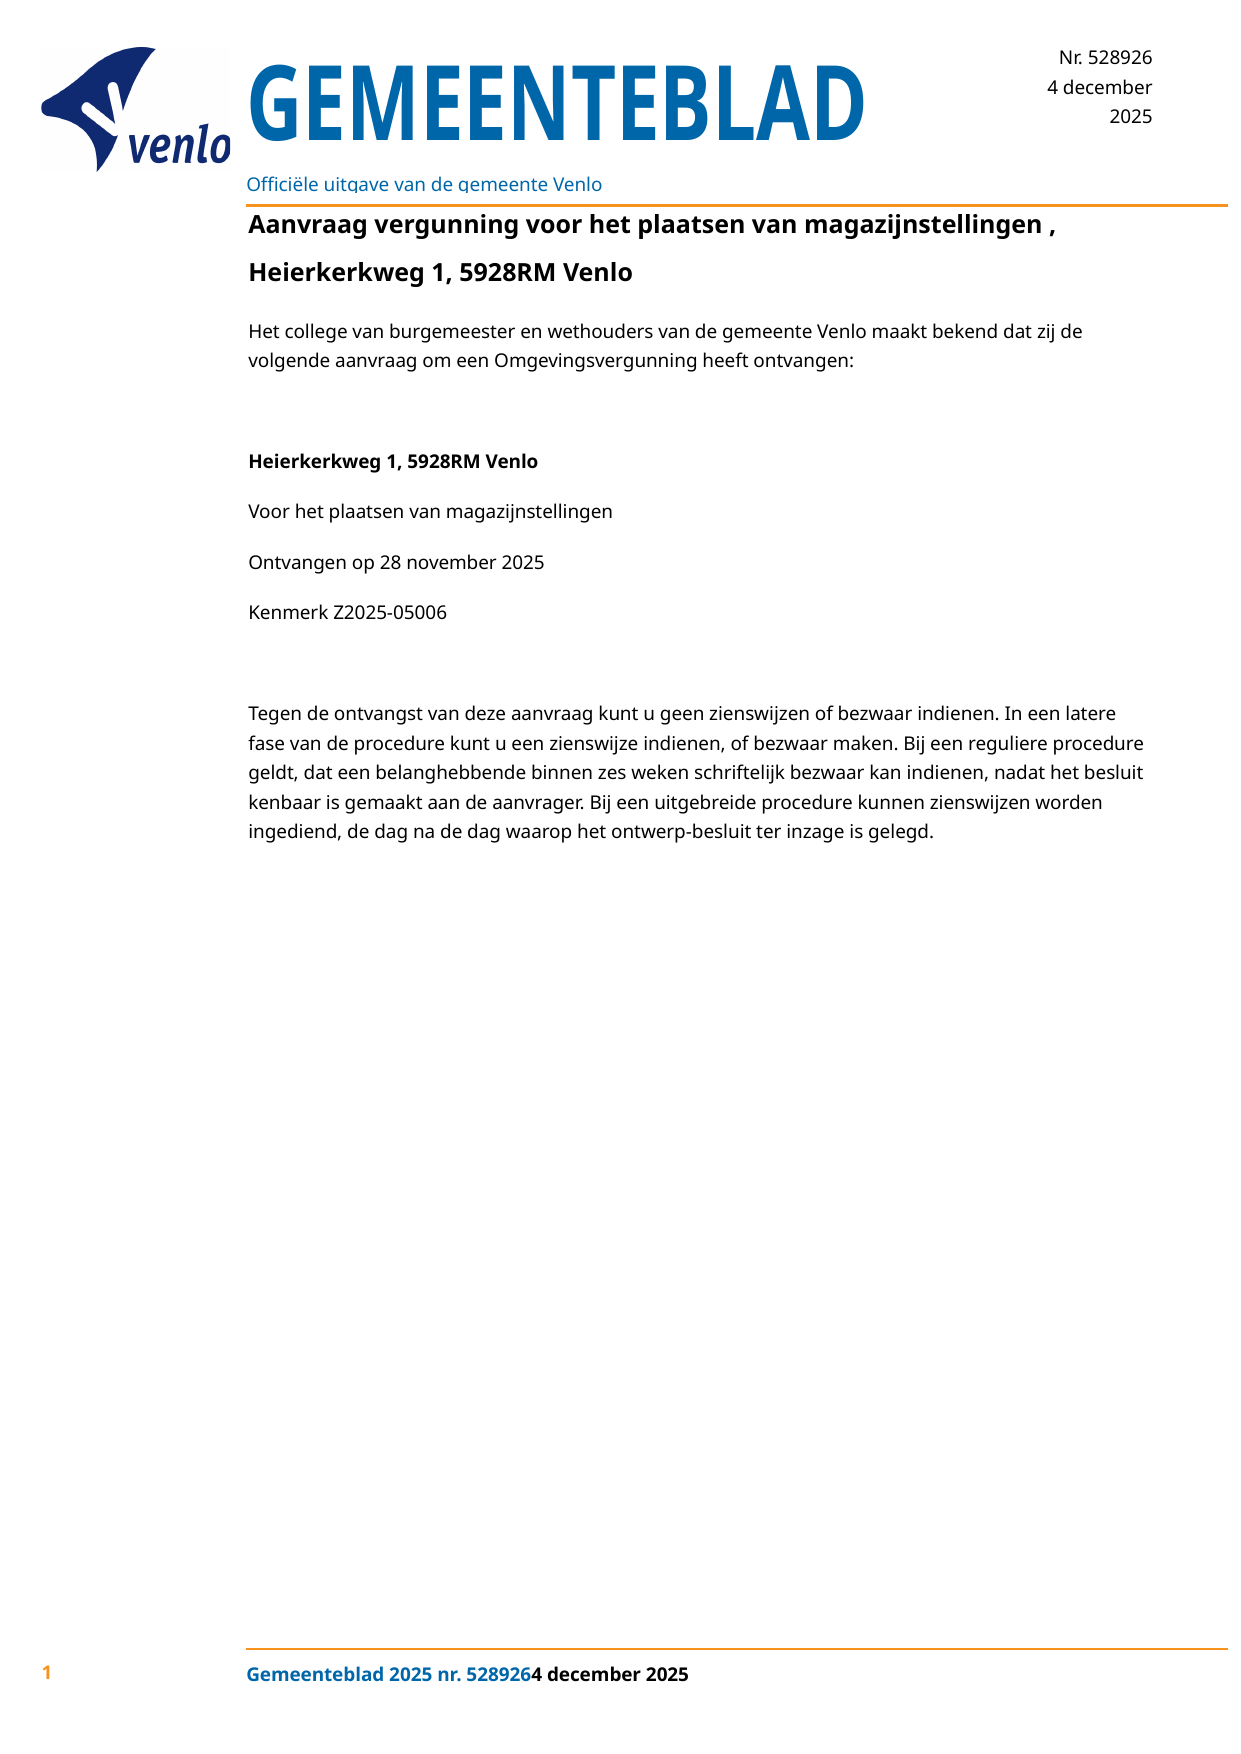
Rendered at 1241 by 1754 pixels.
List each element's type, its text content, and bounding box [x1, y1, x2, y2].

picture [41, 47, 231, 172]
text Aanvraag vergunning voor het plaatsen van magazijnstellingen , Heierkerkweg 1, 5928RM Venlo [248, 207, 1152, 288]
text Het college van burgemeester en wethouders van de gemeente Venlo maakt bekend dat zij de volgende aanvraag om een Omgevingsvergunning heeft ontvangen: [248, 318, 1152, 373]
text Tegen de ontvangst van deze aanvraag kunt u geen zienswijzen of bezwaar indienen. In een latere fase van de procedure kunt u een zienswijze indienen, of bezwaar maken. Bij een reguliere procedure geldt, dat een belanghebbende binnen zes weken schriftelijk bezwaar kan indienen, nadat het besluit kenbaar is gemaakt aan de aanvrager. Bij een uitgebreide procedure kunnen zienswijzen worden ingediend, de dag na de dag waarop het ontwerp-besluit ter inzage is gelegd. [248, 700, 1152, 844]
text Ontvangen op 28 november 2025 [248, 549, 1152, 575]
text Heierkerkweg 1, 5928RM Venlo [248, 448, 1152, 474]
text Kenmerk Z2025-05006 [248, 599, 1152, 625]
text Voor het plaatsen van magazijnstellingen [248, 499, 1152, 524]
